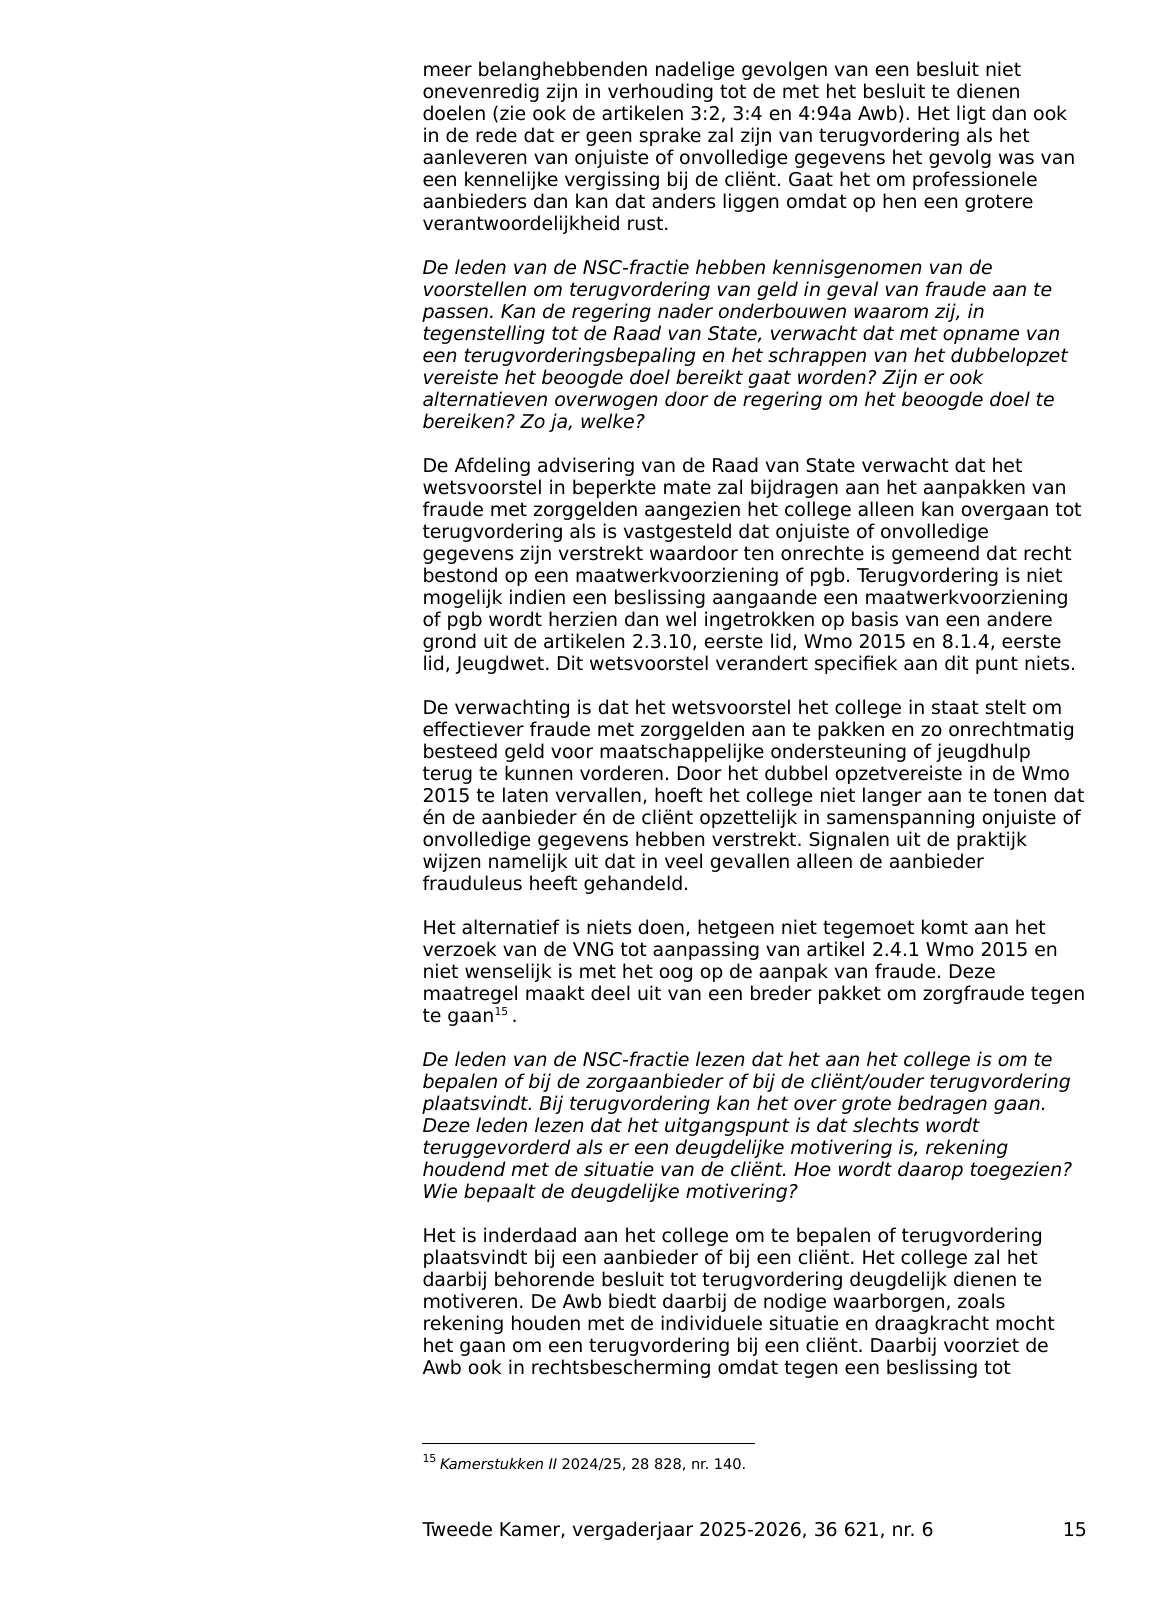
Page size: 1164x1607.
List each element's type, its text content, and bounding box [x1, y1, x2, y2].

text Kamerstukken II 2024/25, 28 828, nr. 140. [422, 1452, 1087, 1474]
text De leden van de NSC-fractie hebben kennisgenomen van de voorstellen om terugvordering van geld in geval van fraude aan te passen. Kan de regering nader onderbouwen waarom zij, in tegenstelling tot de Raad van State, verwacht dat met opname van een terugvorderingsbepaling en het schrappen van het dubbelopzet vereiste het beoogde doel bereikt gaat worden? Zijn er ook alternatieven overwogen door de regering om het beoogde doel te bereiken? Zo ja, welke? [422, 257, 1087, 433]
text De Afdeling advisering van de Raad van State verwacht dat het wetsvoorstel in beperkte mate zal bijdragen aan het aanpakken van fraude met zorggelden aangezien het college alleen kan overgaan tot terugvordering als is vastgesteld dat onjuiste of onvolledige gegevens zijn verstrekt waardoor ten onrechte is gemeend dat recht bestond op een maatwerkvoorziening of pgb. Terugvordering is niet mogelijk indien een beslissing aangaande een maatwerkvoorziening of pgb wordt herzien dan wel ingetrokken op basis van een andere grond uit de artikelen 2.3.10, eerste lid, Wmo 2015 en 8.1.4, eerste lid, Jeugdwet. Dit wetsvoorstel verandert specifiek aan dit punt niets. [422, 455, 1087, 675]
text Het is inderdaad aan het college om te bepalen of terugvordering plaatsvindt bij een aanbieder of bij een cliënt. Het college zal het daarbij behorende besluit tot terugvordering deugdelijk dienen te motiveren. De Awb biedt daarbij de nodige waarborgen, zoals rekening houden met de individuele situatie en draagkracht mocht het gaan om een terugvordering bij een cliënt. Daarbij voorziet de Awb ook in rechtsbescherming omdat tegen een beslissing tot [422, 1225, 1087, 1379]
text meer belanghebbenden nadelige gevolgen van een besluit niet onevenredig zijn in verhouding tot de met het besluit te dienen doelen (zie ook de artikelen 3:2, 3:4 en 4:94a Awb). Het ligt dan ook in de rede dat er geen sprake zal zijn van terugvordering als het aanleveren van onjuiste of onvolledige gegevens het gevolg was van een kennelijke vergissing bij de cliënt. Gaat het om professionele aanbieders dan kan dat anders liggen omdat op hen een grotere verantwoordelijkheid rust. [422, 59, 1087, 235]
text De leden van de NSC-fractie lezen dat het aan het college is om te bepalen of bij de zorgaanbieder of bij de cliënt/ouder terugvordering plaatsvindt. Bij terugvordering kan het over grote bedragen gaan. Deze leden lezen dat het uitgangspunt is dat slechts wordt teruggevorderd als er een deugdelijke motivering is, rekening houdend met de situatie van de cliënt. Hoe wordt daarop toegezien? Wie bepaalt de deugdelijke motivering? [422, 1049, 1087, 1203]
text De verwachting is dat het wetsvoorstel het college in staat stelt om effectiever fraude met zorggelden aan te pakken en zo onrechtmatig besteed geld voor maatschappelijke ondersteuning of jeugdhulp terug te kunnen vorderen. Door het dubbel opzetvereiste in de Wmo 2015 te laten vervallen, hoeft het college niet langer aan te tonen dat én de aanbieder én de cliënt opzettelijk in samenspanning onjuiste of onvolledige gegevens hebben verstrekt. Signalen uit de praktijk wijzen namelijk uit dat in veel gevallen alleen de aanbieder frauduleus heeft gehandeld. [422, 697, 1087, 895]
text Het alternatief is niets doen, hetgeen niet tegemoet komt aan het verzoek van de VNG tot aanpassing van artikel 2.4.1 Wmo 2015 en niet wenselijk is met het oog op de aanpak van fraude. Deze maatregel maakt deel uit van een breder pakket om zorgfraude tegen te gaan. [422, 917, 1087, 1027]
